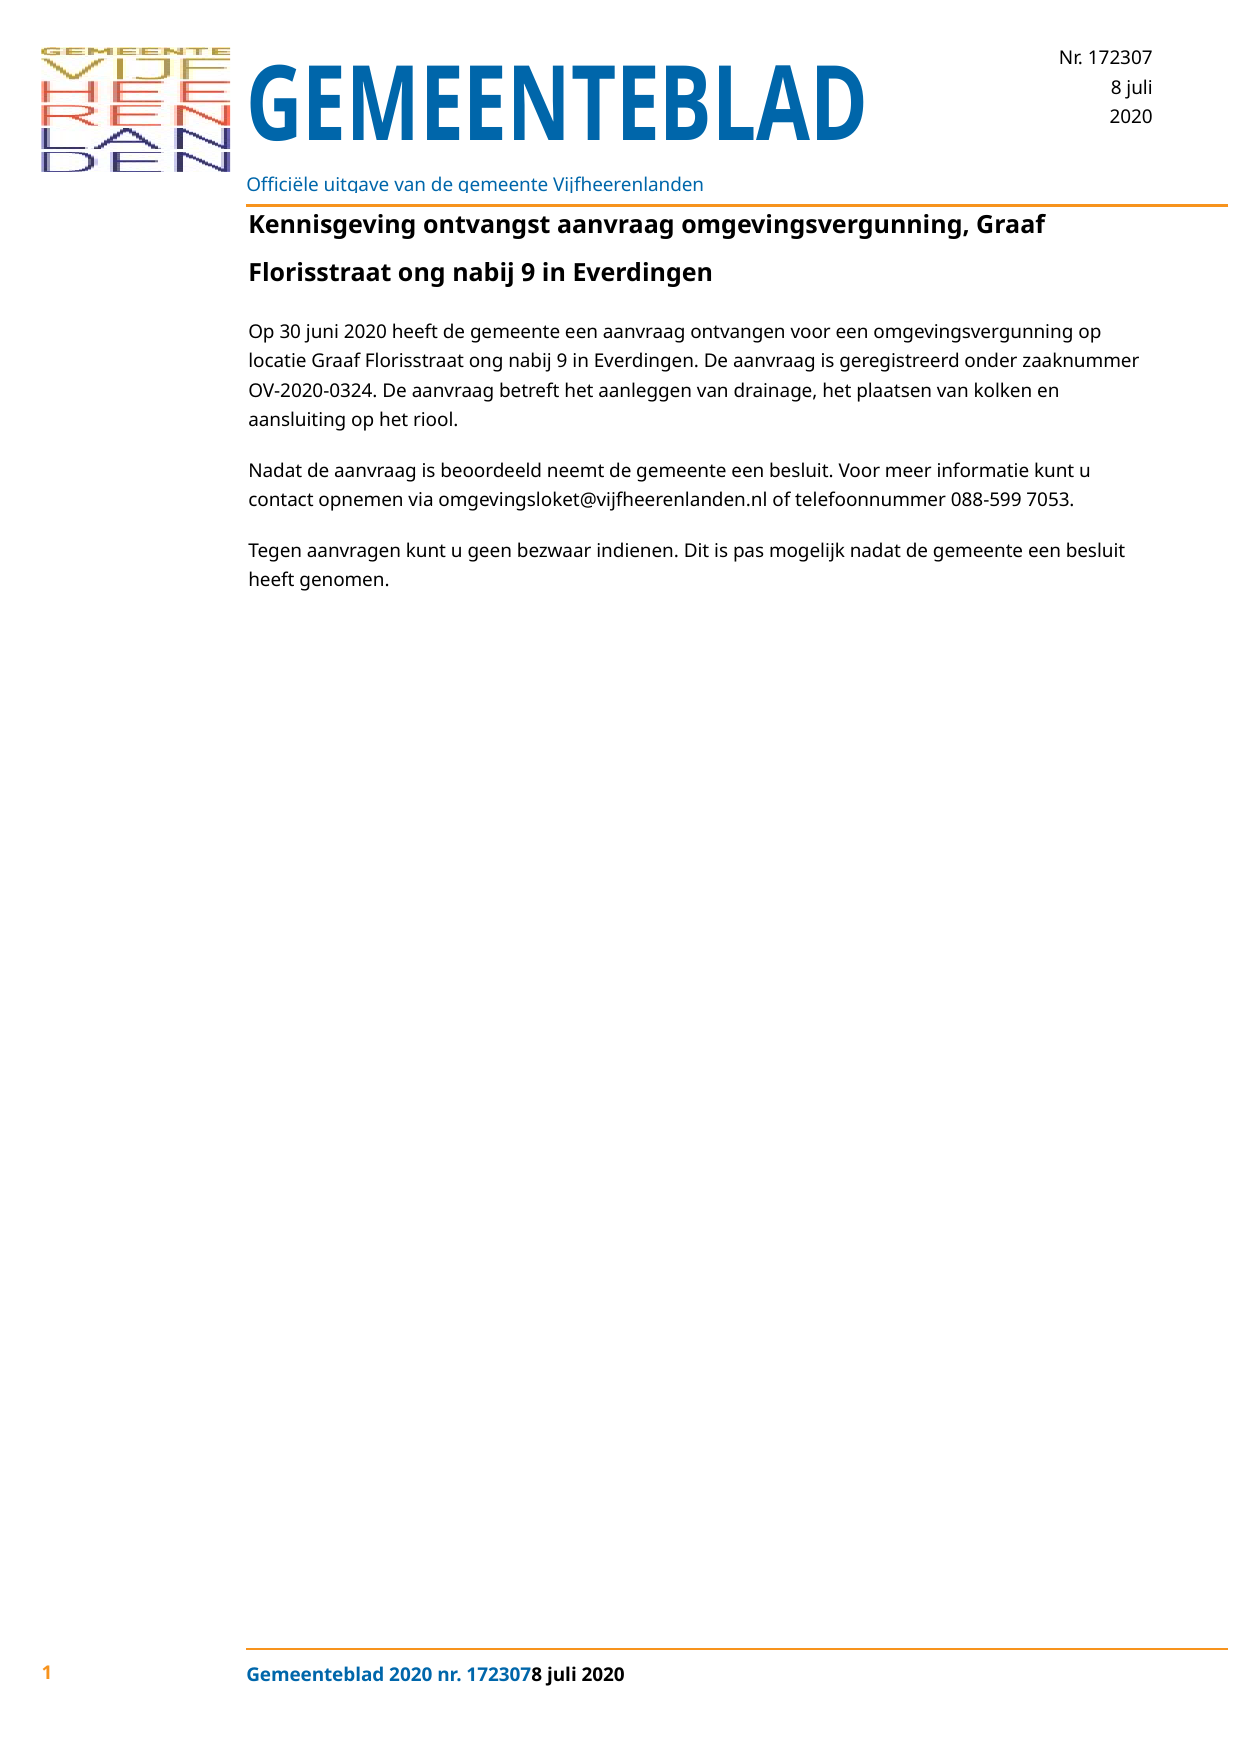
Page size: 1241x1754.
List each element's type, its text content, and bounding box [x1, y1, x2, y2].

text Kennisgeving ontvangst aanvraag omgevingsvergunning, Graaf Florisstraat ong nabij 9 in Everdingen [248, 207, 1152, 288]
text Tegen aanvragen kunt u geen bezwaar indienen. Dit is pas mogelijk nadat de gemeente een besluit heeft genomen. [248, 537, 1152, 592]
text Nadat de aanvraag is beoordeeld neemt de gemeente een besluit. Voor meer informatie kunt u contact opnemen via omgevingsloket@vijfheerenlanden.nl of telefoonnummer 088-599 7053. [248, 457, 1152, 512]
text Op 30 juni 2020 heeft de gemeente een aanvraag ontvangen voor een omgevingsvergunning op locatie Graaf Florisstraat ong nabij 9 in Everdingen. De aanvraag is geregistreerd onder zaaknummer OV-2020-0324. De aanvraag betreft het aanleggen van drainage, het plaatsen van kolken en aansluiting op het riool. [248, 318, 1152, 432]
picture [41, 47, 231, 172]
